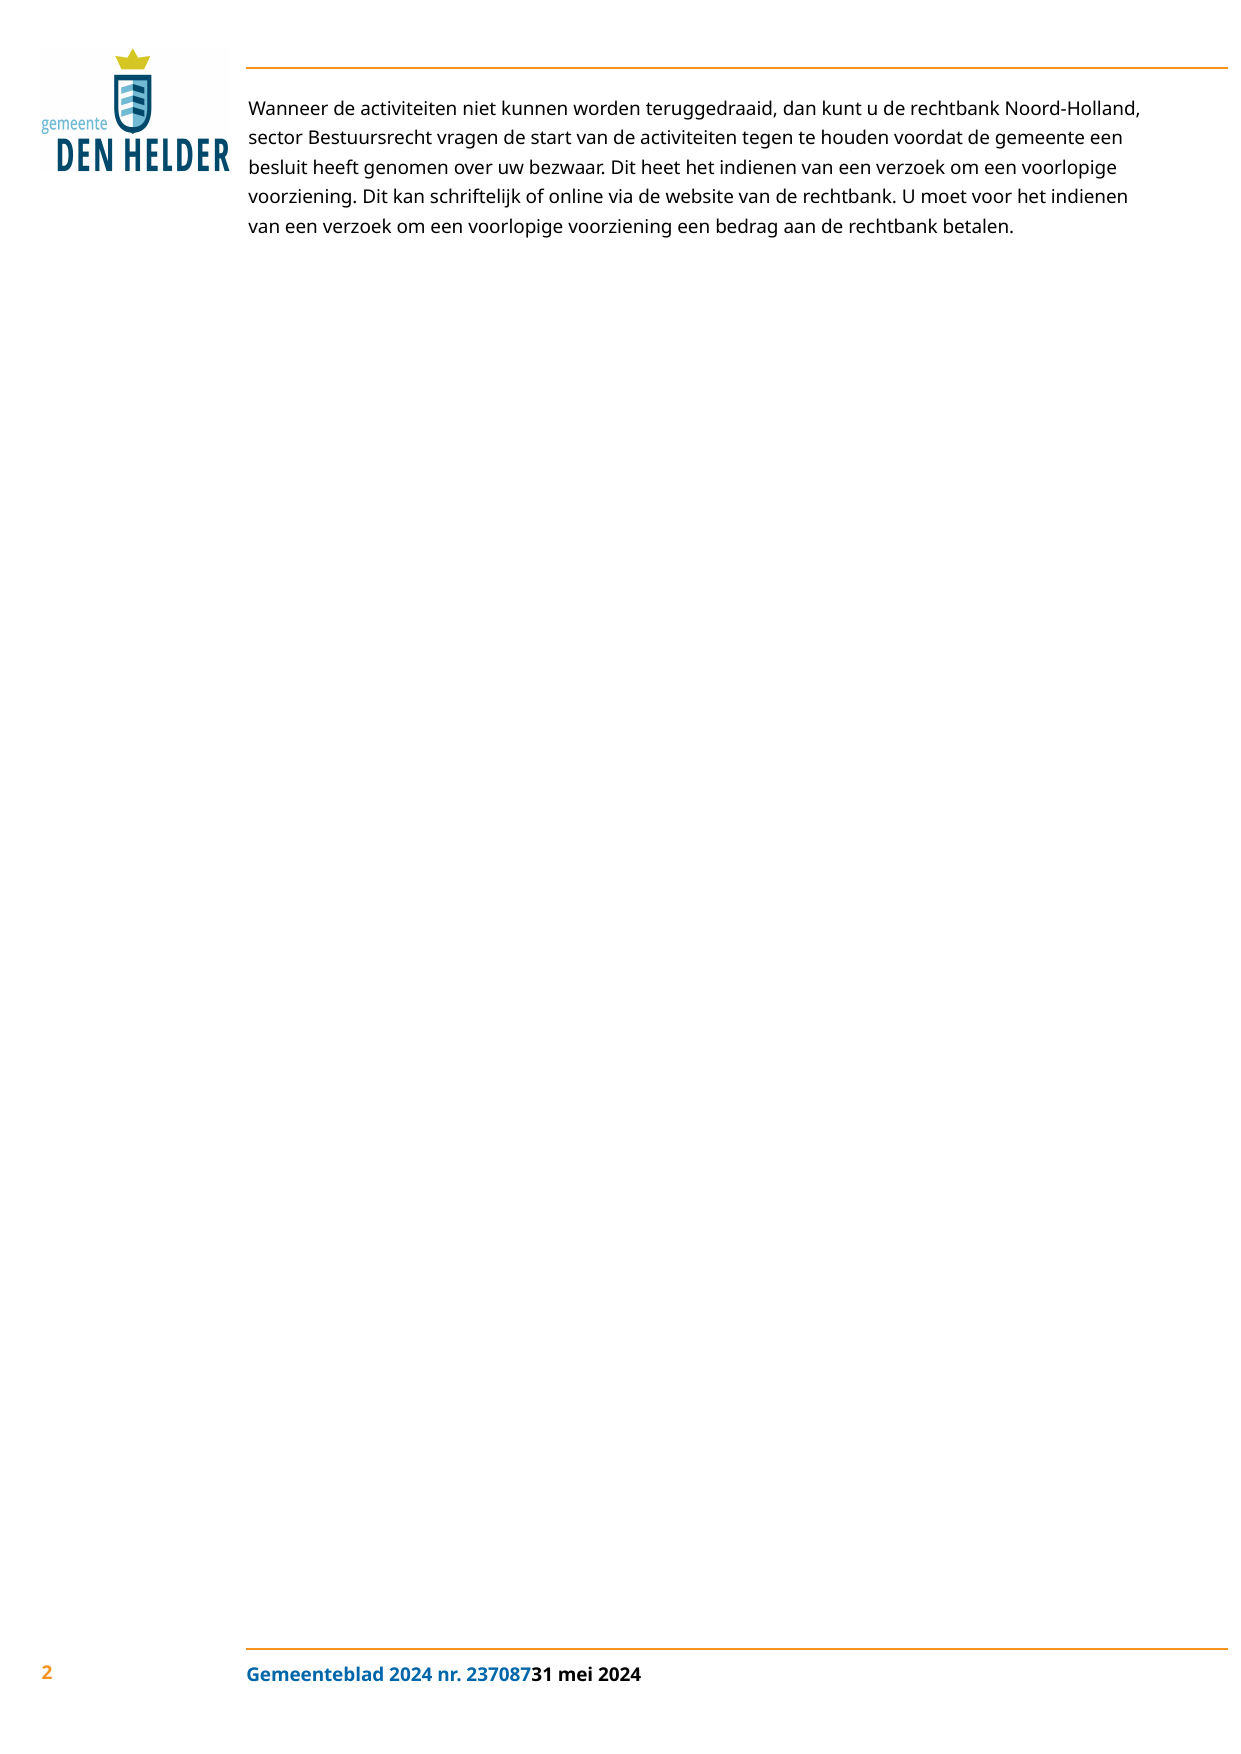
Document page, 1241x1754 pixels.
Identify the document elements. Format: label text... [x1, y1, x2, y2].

picture [182, 144, 187, 165]
picture [63, 144, 68, 165]
text Wanneer de activiteiten niet kunnen worden teruggedraaid, dan kunt u de rechtbank Noord-Holland, sector Bestuursrecht vragen de start van de activiteiten tegen te houden voordat de gemeente een besluit heeft genomen over uw bezwaar. Dit heet het indienen van een verzoek om een voorlopige voorziening. Dit kan schriftelijk of online via de website van de rechtbank. U moet voor het indienen van een verzoek om een voorlopige voorziening een bedrag aan de rechtbank betalen. [248, 95, 1152, 239]
picture [100, 154, 106, 172]
picture [220, 160, 224, 172]
picture [41, 47, 231, 172]
picture [130, 157, 135, 172]
